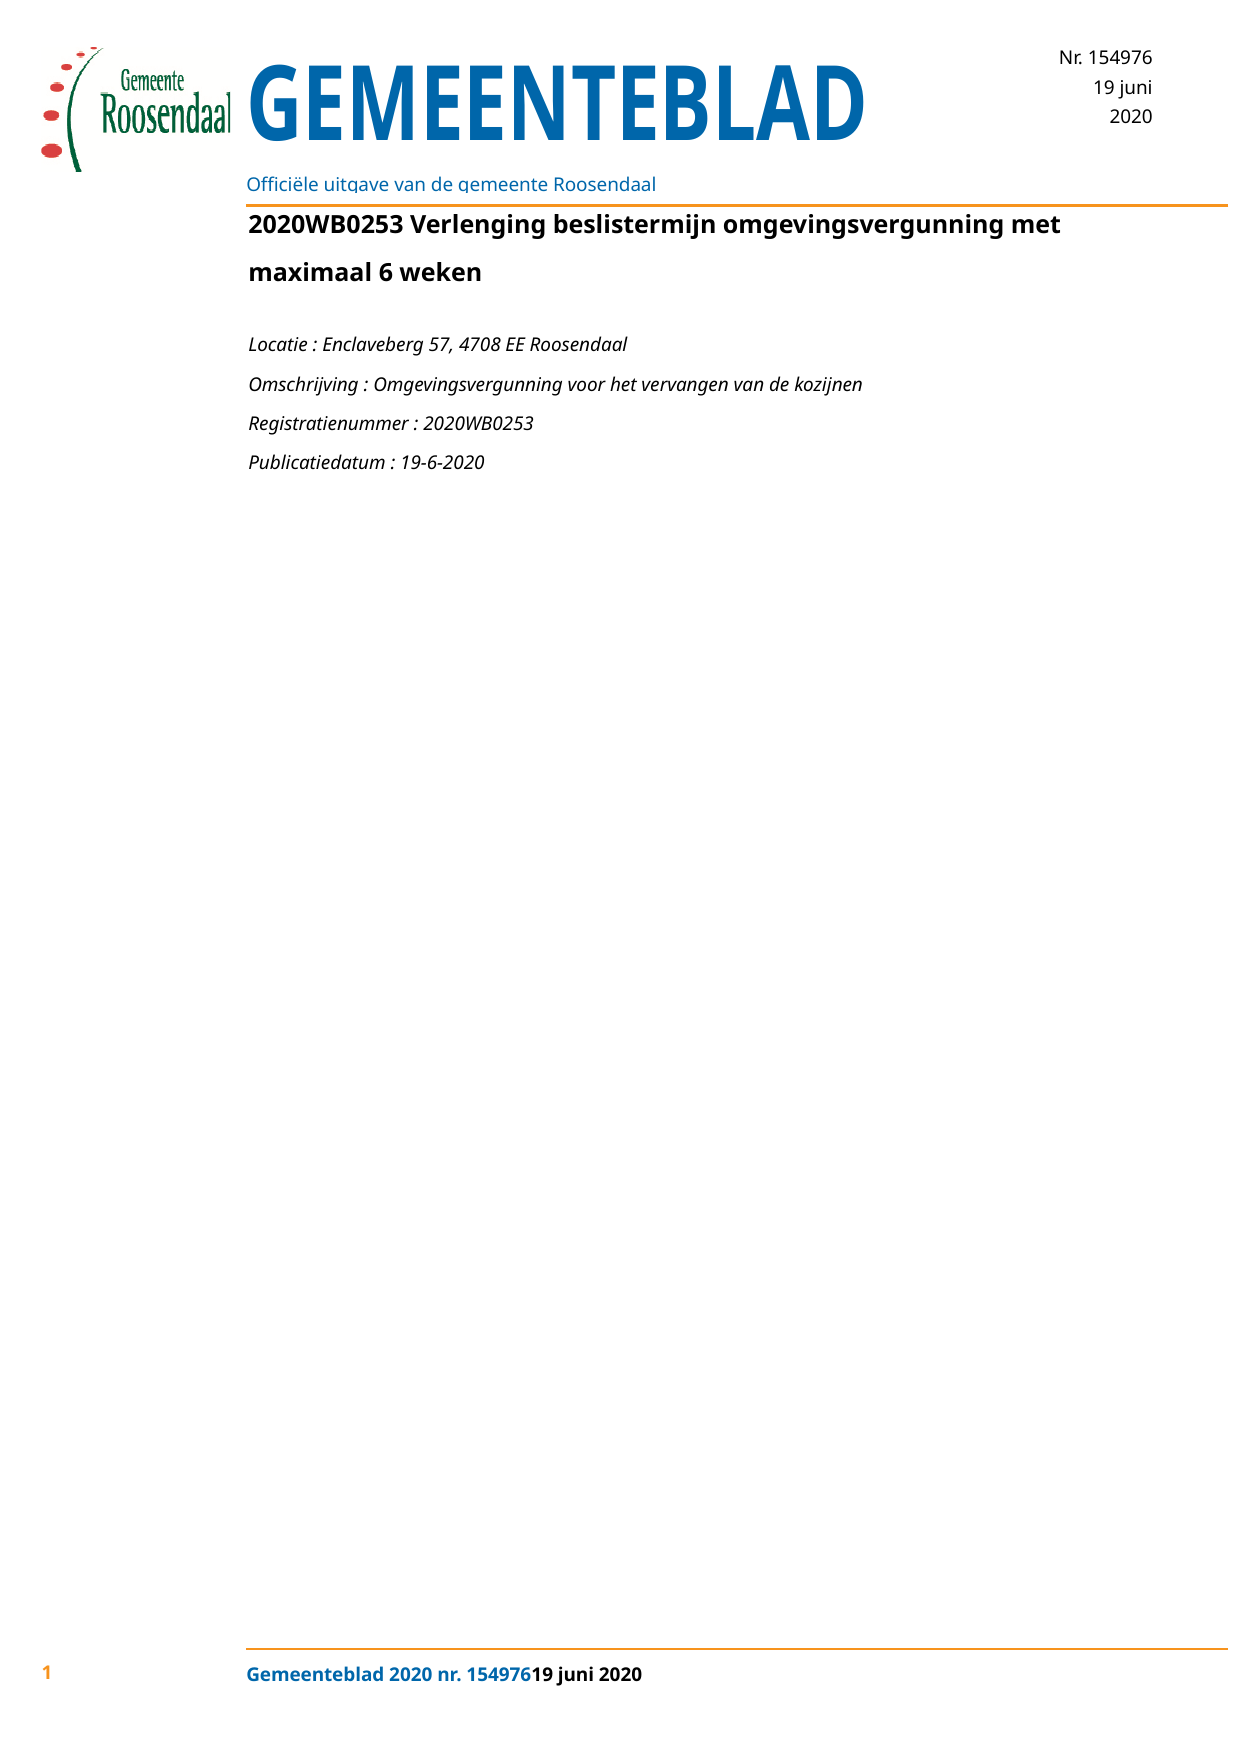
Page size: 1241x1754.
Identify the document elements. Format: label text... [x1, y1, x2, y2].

text Locatie : Enclaveberg 57, 4708 EE Roosendaal [248, 331, 1152, 357]
text 2020WB0253 Verlenging beslistermijn omgevingsvergunning met maximaal 6 weken [248, 207, 1152, 288]
text Publicatiedatum : 19-6-2020 [248, 449, 1152, 475]
text Registratienummer : 2020WB0253 [248, 410, 1152, 436]
picture [41, 47, 231, 172]
text Omschrijving : Omgevingsvergunning voor het vervangen van de kozijnen [248, 371, 1152, 396]
